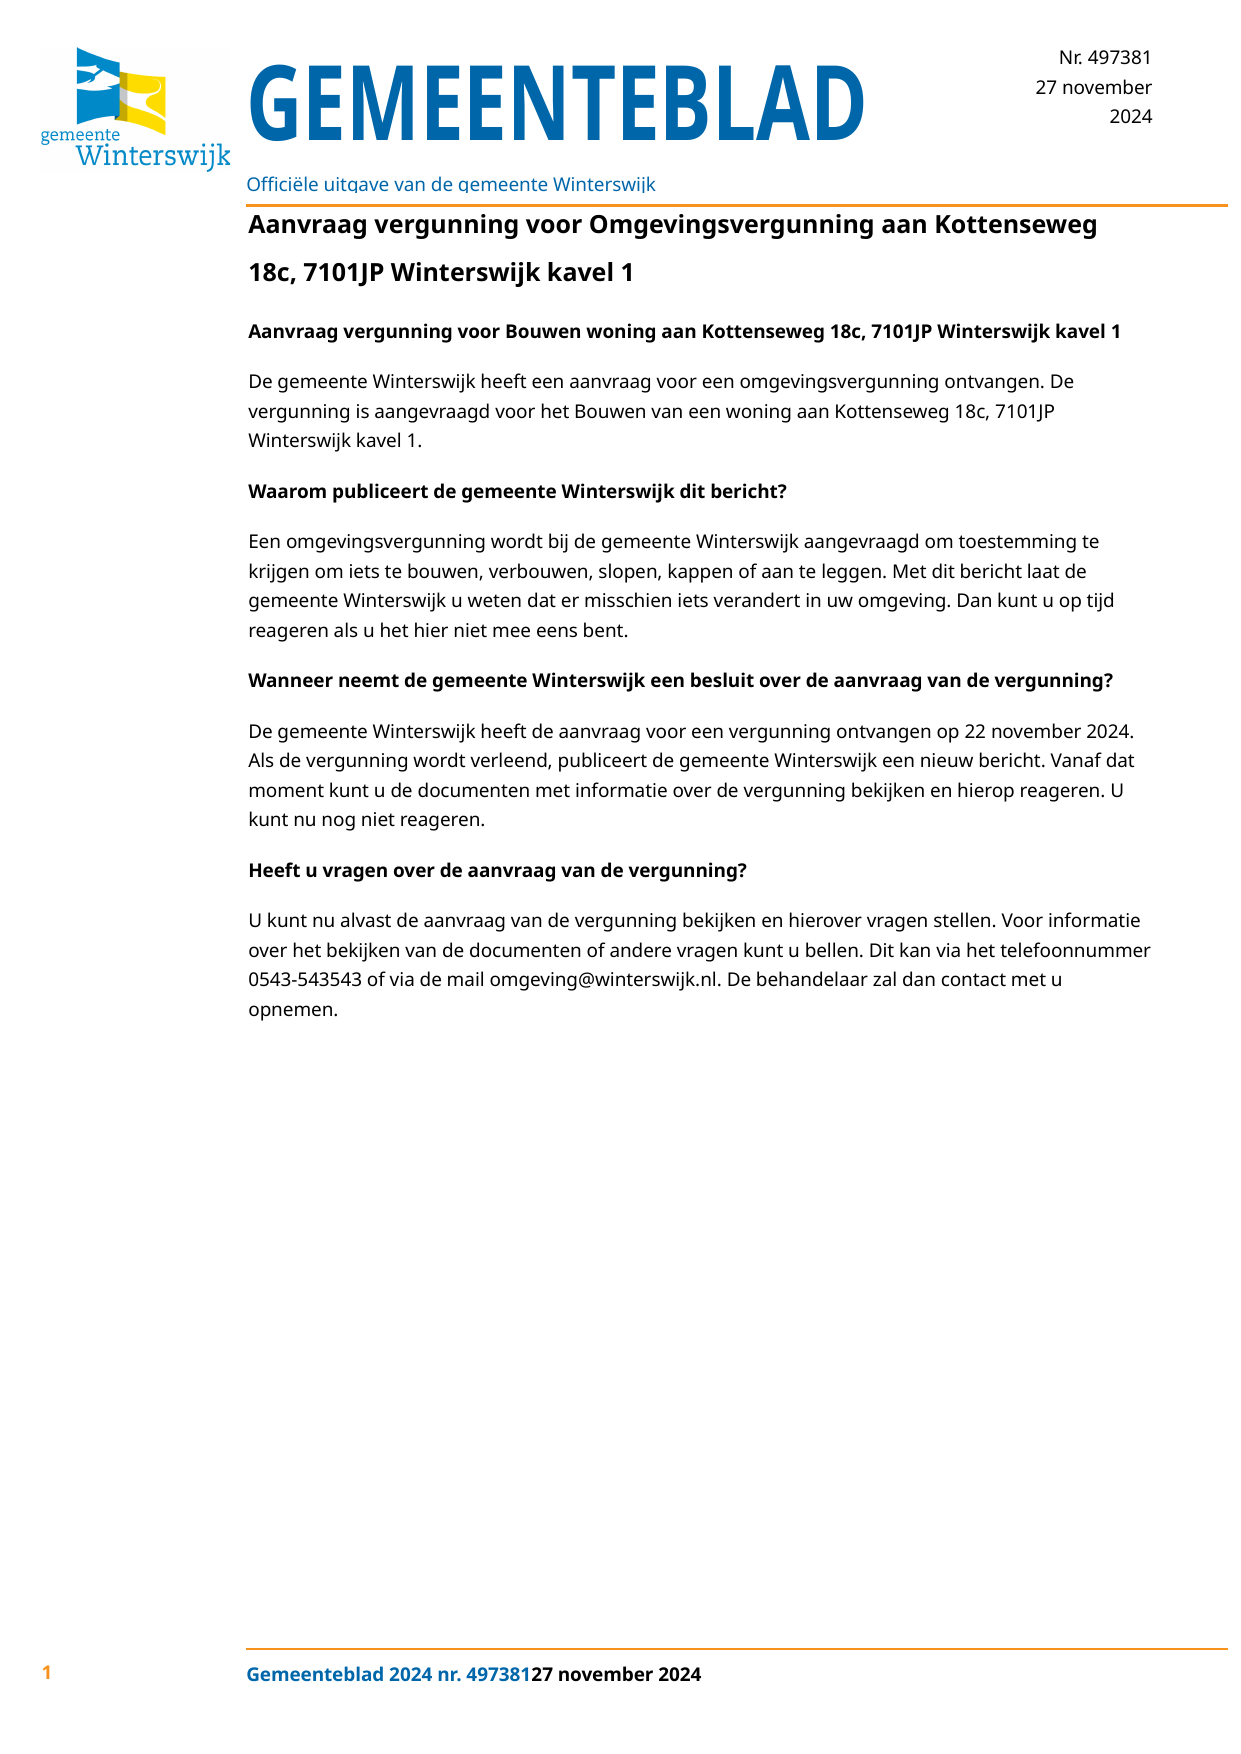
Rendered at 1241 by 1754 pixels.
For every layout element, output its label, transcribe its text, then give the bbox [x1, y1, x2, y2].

picture [225, 153, 231, 162]
text De gemeente Winterswijk heeft een aanvraag voor een omgevingsvergunning ontvangen. De vergunning is aangevraagd voor het Bouwen van een woning aan Kottenseweg 18c, 7101JP Winterswijk kavel 1. [248, 368, 1152, 453]
text Wanneer neemt de gemeente Winterswijk een besluit over de aanvraag van de vergunning? [248, 667, 1152, 693]
text Een omgevingsvergunning wordt bij de gemeente Winterswijk aangevraagd om toestemming te krijgen om iets te bouwen, verbouwen, slopen, kappen of aan te leggen. Met dit bericht laat de gemeente Winterswijk u weten dat er misschien iets verandert in uw omgeving. Dan kunt u op tijd reageren als u het hier niet mee eens bent. [248, 528, 1152, 643]
text Heeft u vragen over de aanvraag van de vergunning? [248, 857, 1152, 883]
text U kunt nu alvast de aanvraag van de vergunning bekijken en hierover vragen stellen. Voor informatie over het bekijken van de documenten of andere vragen kunt u bellen. Dit kan via het telefoonnummer 0543-543543 of via de mail omgeving@winterswijk.nl. De behandelaar zal dan contact met u opnemen. [248, 907, 1152, 1022]
text Aanvraag vergunning voor Bouwen woning aan Kottenseweg 18c, 7101JP Winterswijk kavel 1 [248, 318, 1152, 344]
text De gemeente Winterswijk heeft de aanvraag voor een vergunning ontvangen op 22 november 2024. Als de vergunning wordt verleend, publiceert de gemeente Winterswijk een nieuw bericht. Vanaf dat moment kunt u de documenten met informatie over de vergunning bekijken en hierop reageren. U kunt nu nog niet reageren. [248, 718, 1152, 832]
text Aanvraag vergunning voor Omgevingsvergunning aan Kottenseweg 18c, 7101JP Winterswijk kavel 1 [248, 207, 1152, 288]
text Waarom publiceert de gemeente Winterswijk dit bericht? [248, 478, 1152, 504]
picture [41, 47, 231, 172]
